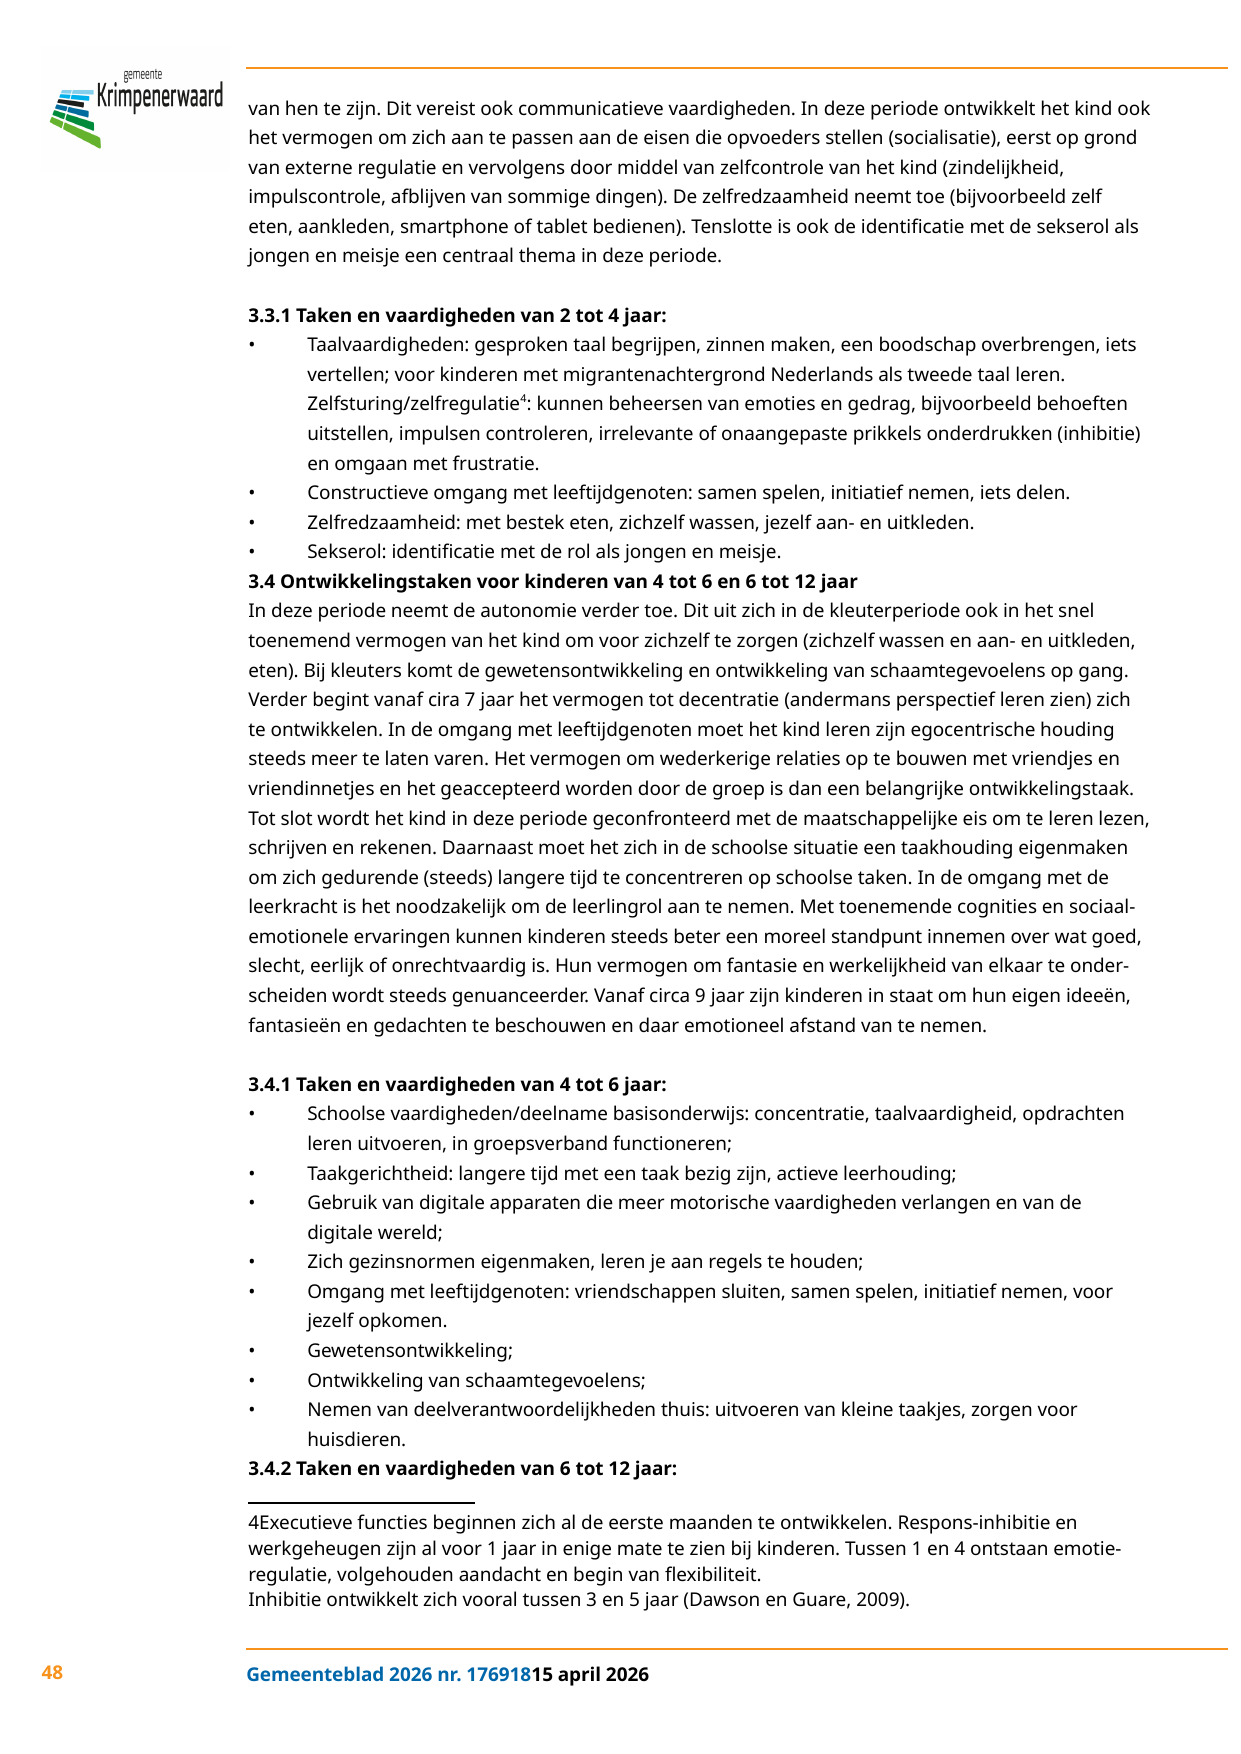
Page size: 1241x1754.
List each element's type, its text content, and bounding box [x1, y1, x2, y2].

list Constructieve omgang met leeftijdgenoten: samen spelen, initiatief nemen, iets delen. [248, 479, 1152, 505]
text 3.4 Ontwikkelingstaken voor kinderen van 4 tot 6 en 6 tot 12 jaar [248, 568, 1152, 594]
list Omgang met leeftijdgenoten: vriendschappen sluiten, samen spelen, initiatief nemen, voor jezelf opkomen. [248, 1278, 1152, 1333]
list Ontwikkeling van schaamtegevoelens; [248, 1367, 1152, 1393]
list Zelfredzaamheid: met bestek eten, zichzelf wassen, jezelf aan- en uitkleden. [248, 509, 1152, 535]
list Schoolse vaardigheden/deelname basisonderwijs: concentratie, taalvaardigheid, opdrachten leren uitvoeren, in groepsverband functioneren; [248, 1101, 1152, 1156]
text 3.3.1 Taken en vaardigheden van 2 tot 4 jaar: [248, 302, 1152, 328]
list Taalvaardigheden: gesproken taal begrijpen, zinnen maken, een boodschap overbrengen, iets vertellen; voor kinderen met migrantenachtergrond Nederlands als tweede taal leren. Zelfsturing/zelfregulatie: kunnen beheersen van emoties en gedrag, bijvoorbeeld behoeften uitstellen, impulsen controleren, irrelevante of onaangepaste prikkels onderdrukken (inhibitie) en omgaan met frustratie. [248, 331, 1152, 476]
list Inhibitie ontwikkelt zich vooral tussen 3 en 5 jaar (Dawson en Guare, 2009). [248, 1586, 1152, 1612]
list Sekserol: identificatie met de rol als jongen en meisje. [248, 538, 1152, 564]
text In deze periode neemt de autonomie verder toe. Dit uit zich in de kleuterperiode ook in het snel toenemend vermogen van het kind om voor zichzelf te zorgen (zichzelf wassen en aan- en uitkleden, eten). Bij kleuters komt de gewetensontwikkeling en ontwikkeling van schaamtegevoelens op gang. Verder begint vanaf cira 7 jaar het vermogen tot decentratie (andermans perspectief leren zien) zich te ontwikkelen. In de omgang met leeftijdgenoten moet het kind leren zijn egocentrische houding steeds meer te laten varen. Het vermogen om wederkerige relaties op te bouwen met vriendjes en vriendinnetjes en het geaccepteerd worden door de groep is dan een belangrijke ontwikkelingstaak. Tot slot wordt het kind in deze periode geconfronteerd met de maatschappelijke eis om te leren lezen, schrijven en rekenen. Daarnaast moet het zich in de schoolse situatie een taakhouding eigenmaken om zich gedurende (steeds) langere tijd te concentreren op schoolse taken. In de omgang met de leerkracht is het noodzakelijk om de leerlingrol aan te nemen. Met toenemende cognities en sociaal-emotionele ervaringen kunnen kinderen steeds beter een moreel standpunt innemen over wat goed, slecht, eerlijk of onrechtvaardig is. Hun vermogen om fantasie en werkelijkheid van elkaar te onder-scheiden wordt steeds genuanceerder. Vanaf circa 9 jaar zijn kinderen in staat om hun eigen ideeën, fantasieën en gedachten te beschouwen en daar emotioneel afstand van te nemen. [248, 598, 1152, 1038]
text van hen te zijn. Dit vereist ook communicatieve vaardigheden. In deze periode ontwikkelt het kind ook het vermogen om zich aan te passen aan de eisen die opvoeders stellen (socialisatie), eerst op grond van externe regulatie en vervolgens door middel van zelfcontrole van het kind (zindelijkheid, impulscontrole, afblijven van sommige dingen). De zelfredzaamheid neemt toe (bijvoorbeeld zelf eten, aankleden, smartphone of tablet bedienen). Tenslotte is ook de identificatie met de sekserol als jongen en meisje een centraal thema in deze periode. [248, 95, 1152, 268]
list Nemen van deelverantwoordelijkheden thuis: uitvoeren van kleine taakjes, zorgen voor huisdieren. [248, 1396, 1152, 1452]
list Gewetensontwikkeling; [248, 1337, 1152, 1363]
text 3.4.2 Taken en vaardigheden van 6 tot 12 jaar: [248, 1456, 1152, 1481]
list Zich gezinsnormen eigenmaken, leren je aan regels te houden; [248, 1248, 1152, 1274]
list Taakgerichtheid: langere tijd met een taak bezig zijn, actieve leerhouding; [248, 1160, 1152, 1186]
text 3.4.1 Taken en vaardigheden van 4 tot 6 jaar: [248, 1071, 1152, 1097]
list Gebruik van digitale apparaten die meer motorische vaardigheden verlangen en van de digitale wereld; [248, 1189, 1152, 1245]
list Executieve functies beginnen zich al de eerste maanden te ontwikkelen. Respons-inhibitie en werkgeheugen zijn al voor 1 jaar in enige mate te zien bij kinderen. Tussen 1 en 4 ontstaan emotie-regulatie, volgehouden aandacht en begin van flexibiliteit. [248, 1509, 1152, 1586]
picture [41, 47, 231, 172]
